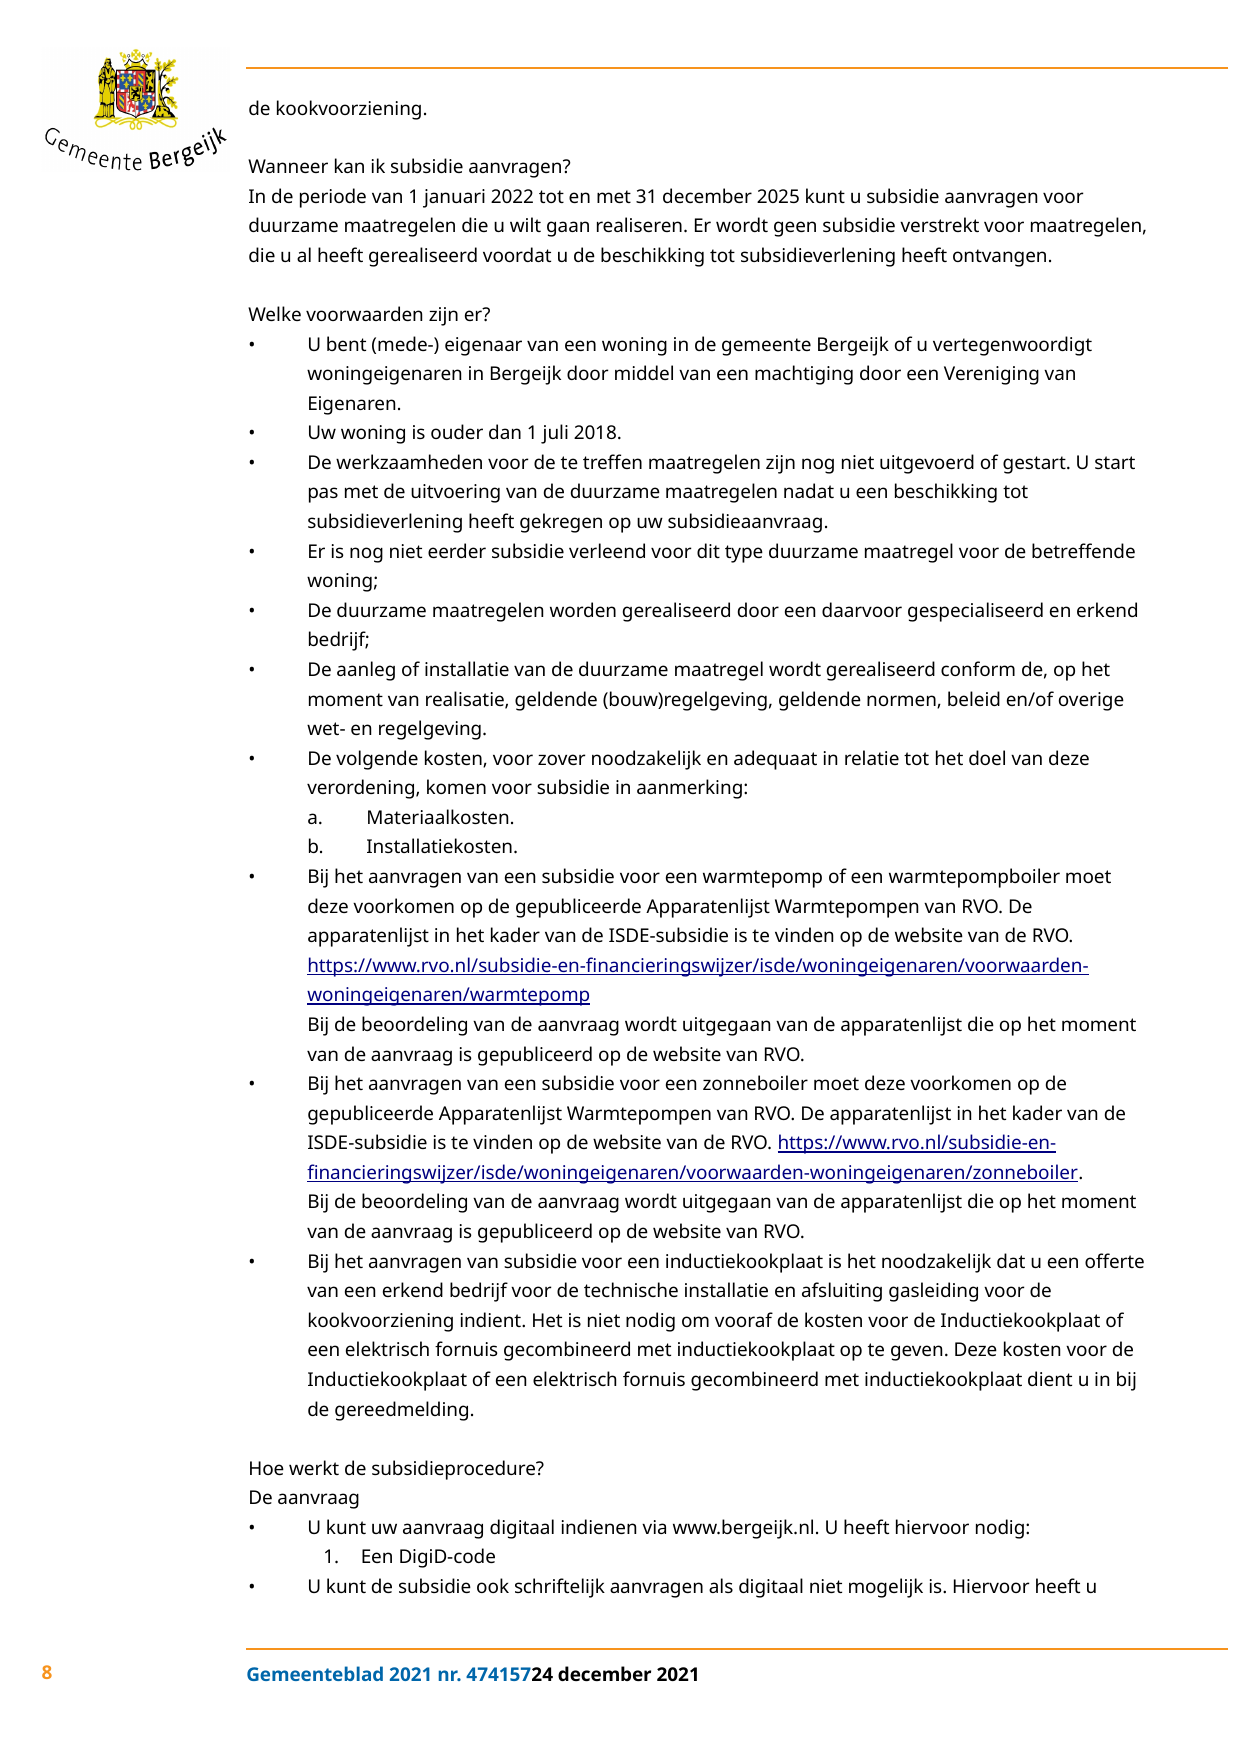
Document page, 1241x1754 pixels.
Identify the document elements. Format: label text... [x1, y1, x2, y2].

list Bij het aanvragen van subsidie voor een inductiekookplaat is het noodzakelijk dat u een offerte van een erkend bedrijf voor de technische installatie en afsluiting gasleiding voor de kookvoorziening indient. Het is niet nodig om vooraf de kosten voor de Inductiekookplaat of een elektrisch fornuis gecombineerd met inductiekookplaat op te geven. Deze kosten voor de Inductiekookplaat of een elektrisch fornuis gecombineerd met inductiekookplaat dient u in bij de gereedmelding. [248, 1248, 1152, 1422]
list De duurzame maatregelen worden gerealiseerd door een daarvoor gespecialiseerd en erkend bedrijf; [248, 597, 1152, 652]
text In de periode van 1 januari 2022 tot en met 31 december 2025 kunt u subsidie aanvragen voor duurzame maatregelen die u wilt gaan realiseren. Er wordt geen subsidie verstrekt voor maatregelen, die u al heeft gerealiseerd voordat u de beschikking tot subsidieverlening heeft ontvangen. [248, 183, 1152, 268]
list De volgende kosten, voor zover noodzakelijk en adequaat in relatie tot het doel van deze verordening, komen voor subsidie in aanmerking: [248, 745, 1152, 800]
list U kunt de subsidie ook schriftelijk aanvragen als digitaal niet mogelijk is. Hiervoor heeft u [248, 1573, 1152, 1599]
list Materiaalkosten. [307, 804, 1152, 830]
text Hoe werkt de subsidieprocedure? [248, 1455, 1152, 1481]
text Wanneer kan ik subsidie aanvragen? [248, 153, 1152, 179]
table_cell de kookvoorziening. [248, 95, 700, 121]
text Welke voorwaarden zijn er? [248, 301, 1152, 327]
list U bent (mede-) eigenaar van een woning in de gemeente Bergeijk of u vertegenwoordigt woningeigenaren in Bergeijk door middel van een machtiging door een Vereniging van Eigenaren. [248, 331, 1152, 416]
list Bij het aanvragen van een subsidie voor een zonneboiler moet deze voorkomen op de gepubliceerde Apparatenlijst Warmtepompen van RVO. De apparatenlijst in het kader van de ISDE-subsidie is te vinden op de website van de RVO. https://www.rvo.nl/subsidie-en-financieringswijzer/isde/woningeigenaren/voorwaarden-woningeigenaren/zonneboiler. [248, 1070, 1152, 1185]
list Bij de beoordeling van de aanvraag wordt uitgegaan van de apparatenlijst die op het moment van de aanvraag is gepubliceerd op de website van RVO. [248, 1189, 1152, 1244]
list Bij de beoordeling van de aanvraag wordt uitgegaan van de apparatenlijst die op het moment van de aanvraag is gepubliceerd op de website van RVO. [248, 1011, 1152, 1067]
text De aanvraag [248, 1484, 1152, 1510]
list Installatiekosten. [307, 834, 1152, 859]
list Uw woning is ouder dan 1 juli 2018. [248, 419, 1152, 445]
list De werkzaamheden voor de te treffen maatregelen zijn nog niet uitgevoerd of gestart. U start pas met de uitvoering van de duurzame maatregelen nadat u een beschikking tot subsidieverlening heeft gekregen op uw subsidieaanvraag. [248, 449, 1152, 534]
list Bij het aanvragen van een subsidie voor een warmtepomp of een warmtepompboiler moet deze voorkomen op de gepubliceerde Apparatenlijst Warmtepompen van RVO. De apparatenlijst in het kader van de ISDE-subsidie is te vinden op de website van de RVO. https://www.rvo.nl/subsidie-en-financieringswijzer/isde/woningeigenaren/voorwaarden-woningeigenaren/warmtepomp [248, 863, 1152, 1007]
table_cell [700, 95, 1152, 121]
list Een DigiD-code [323, 1544, 1152, 1569]
picture [41, 47, 231, 172]
list De aanleg of installatie van de duurzame maatregel wordt gerealiseerd conform de, op het moment van realisatie, geldende (bouw)regelgeving, geldende normen, beleid en/of overige wet- en regelgeving. [248, 656, 1152, 741]
list Er is nog niet eerder subsidie verleend voor dit type duurzame maatregel voor de betreffende woning; [248, 538, 1152, 593]
list U kunt uw aanvraag digitaal indienen via www.bergeijk.nl. U heeft hiervoor nodig: [248, 1514, 1152, 1540]
